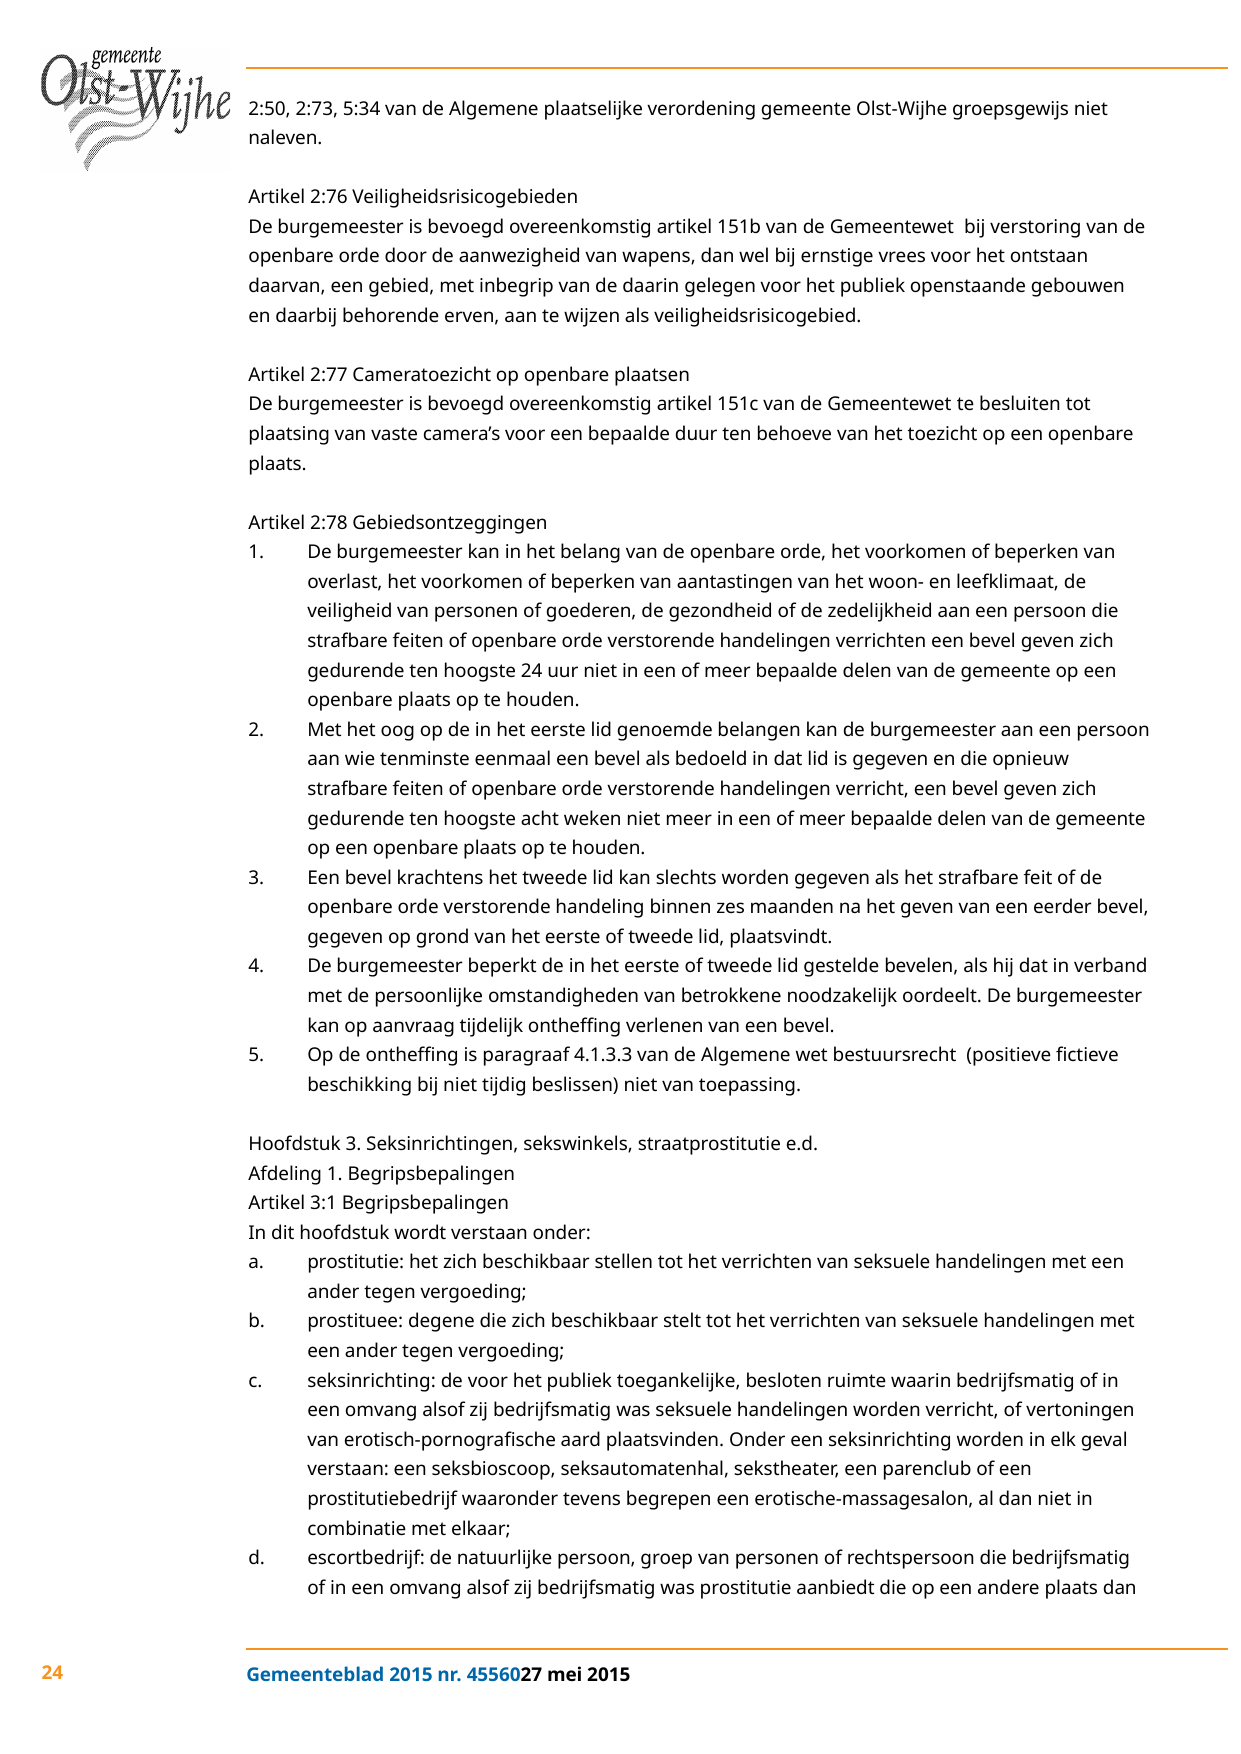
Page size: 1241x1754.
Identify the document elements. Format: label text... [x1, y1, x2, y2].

text 2:50, 2:73, 5:34 van de Algemene plaatselijke verordening gemeente Olst-Wijhe groepsgewijs niet naleven. [248, 95, 1152, 150]
list De burgemeester beperkt de in het eerste of tweede lid gestelde bevelen, als hij dat in verband met de persoonlijke omstandigheden van betrokkene noodzakelijk oordeelt. De burgemeester kan op aanvraag tijdelijk ontheffing verlenen van een bevel. [248, 953, 1152, 1038]
text Afdeling 1. Begripsbepalingen [248, 1160, 1152, 1186]
picture [41, 47, 231, 172]
list Met het oog op de in het eerste lid genoemde belangen kan de burgemeester aan een persoon aan wie tenminste eenmaal een bevel als bedoeld in dat lid is gegeven en die opnieuw strafbare feiten of openbare orde verstorende handelingen verricht, een bevel geven zich gedurende ten hoogste acht weken niet meer in een of meer bepaalde delen van de gemeente op een openbare plaats op te houden. [248, 716, 1152, 860]
list seksinrichting: de voor het publiek toegankelijke, besloten ruimte waarin bedrijfsmatig of in een omvang alsof zij bedrijfsmatig was seksuele handelingen worden verricht, of vertoningen van erotisch-pornografische aard plaatsvinden. Onder een seksinrichting worden in elk geval verstaan: een seksbioscoop, seksautomatenhal, sekstheater, een parenclub of een prostitutiebedrijf waaronder tevens begrepen een erotische-massagesalon, al dan niet in combinatie met elkaar; [248, 1367, 1152, 1541]
text De burgemeester is bevoegd overeenkomstig artikel 151b van de Gemeentewet bij verstoring van de openbare orde door de aanwezigheid van wapens, dan wel bij ernstige vrees voor het ontstaan daarvan, een gebied, met inbegrip van de daarin gelegen voor het publiek openstaande gebouwen en daarbij behorende erven, aan te wijzen als veiligheidsrisicogebied. [248, 213, 1152, 328]
text De burgemeester is bevoegd overeenkomstig artikel 151c van de Gemeentewet te besluiten tot plaatsing van vaste camera’s voor een bepaalde duur ten behoeve van het toezicht op een openbare plaats. [248, 391, 1152, 476]
list De burgemeester kan in het belang van de openbare orde, het voorkomen of beperken van overlast, het voorkomen of beperken van aantastingen van het woon- en leefklimaat, de veiligheid van personen of goederen, de gezondheid of de zedelijkheid aan een persoon die strafbare feiten of openbare orde verstorende handelingen verrichten een bevel geven zich gedurende ten hoogste 24 uur niet in een of meer bepaalde delen van de gemeente op een openbare plaats op te houden. [248, 538, 1152, 712]
text Artikel 2:77 Cameratoezicht op openbare plaatsen [248, 361, 1152, 387]
text Artikel 3:1 Begripsbepalingen [248, 1189, 1152, 1215]
list Een bevel krachtens het tweede lid kan slechts worden gegeven als het strafbare feit of de openbare orde verstorende handeling binnen zes maanden na het geven van een eerder bevel, gegeven op grond van het eerste of tweede lid, plaatsvindt. [248, 864, 1152, 949]
list Op de ontheffing is paragraaf 4.1.3.3 van de Algemene wet bestuursrecht (positieve fictieve beschikking bij niet tijdig beslissen) niet van toepassing. [248, 1041, 1152, 1097]
text In dit hoofdstuk wordt verstaan onder: [248, 1219, 1152, 1245]
text Artikel 2:78 Gebiedsontzeggingen [248, 509, 1152, 535]
list prostitutie: het zich beschikbaar stellen tot het verrichten van seksuele handelingen met een ander tegen vergoeding; [248, 1248, 1152, 1304]
text Artikel 2:76 Veiligheidsrisicogebieden [248, 183, 1152, 209]
list escortbedrijf: de natuurlijke persoon, groep van personen of rechtspersoon die bedrijfsmatig of in een omvang alsof zij bedrijfsmatig was prostitutie aanbiedt die op een andere plaats dan [248, 1544, 1152, 1600]
list prostituee: degene die zich beschikbaar stelt tot het verrichten van seksuele handelingen met een ander tegen vergoeding; [248, 1308, 1152, 1363]
text Hoofdstuk 3. Seksinrichtingen, sekswinkels, straatprostitutie e.d. [248, 1130, 1152, 1156]
